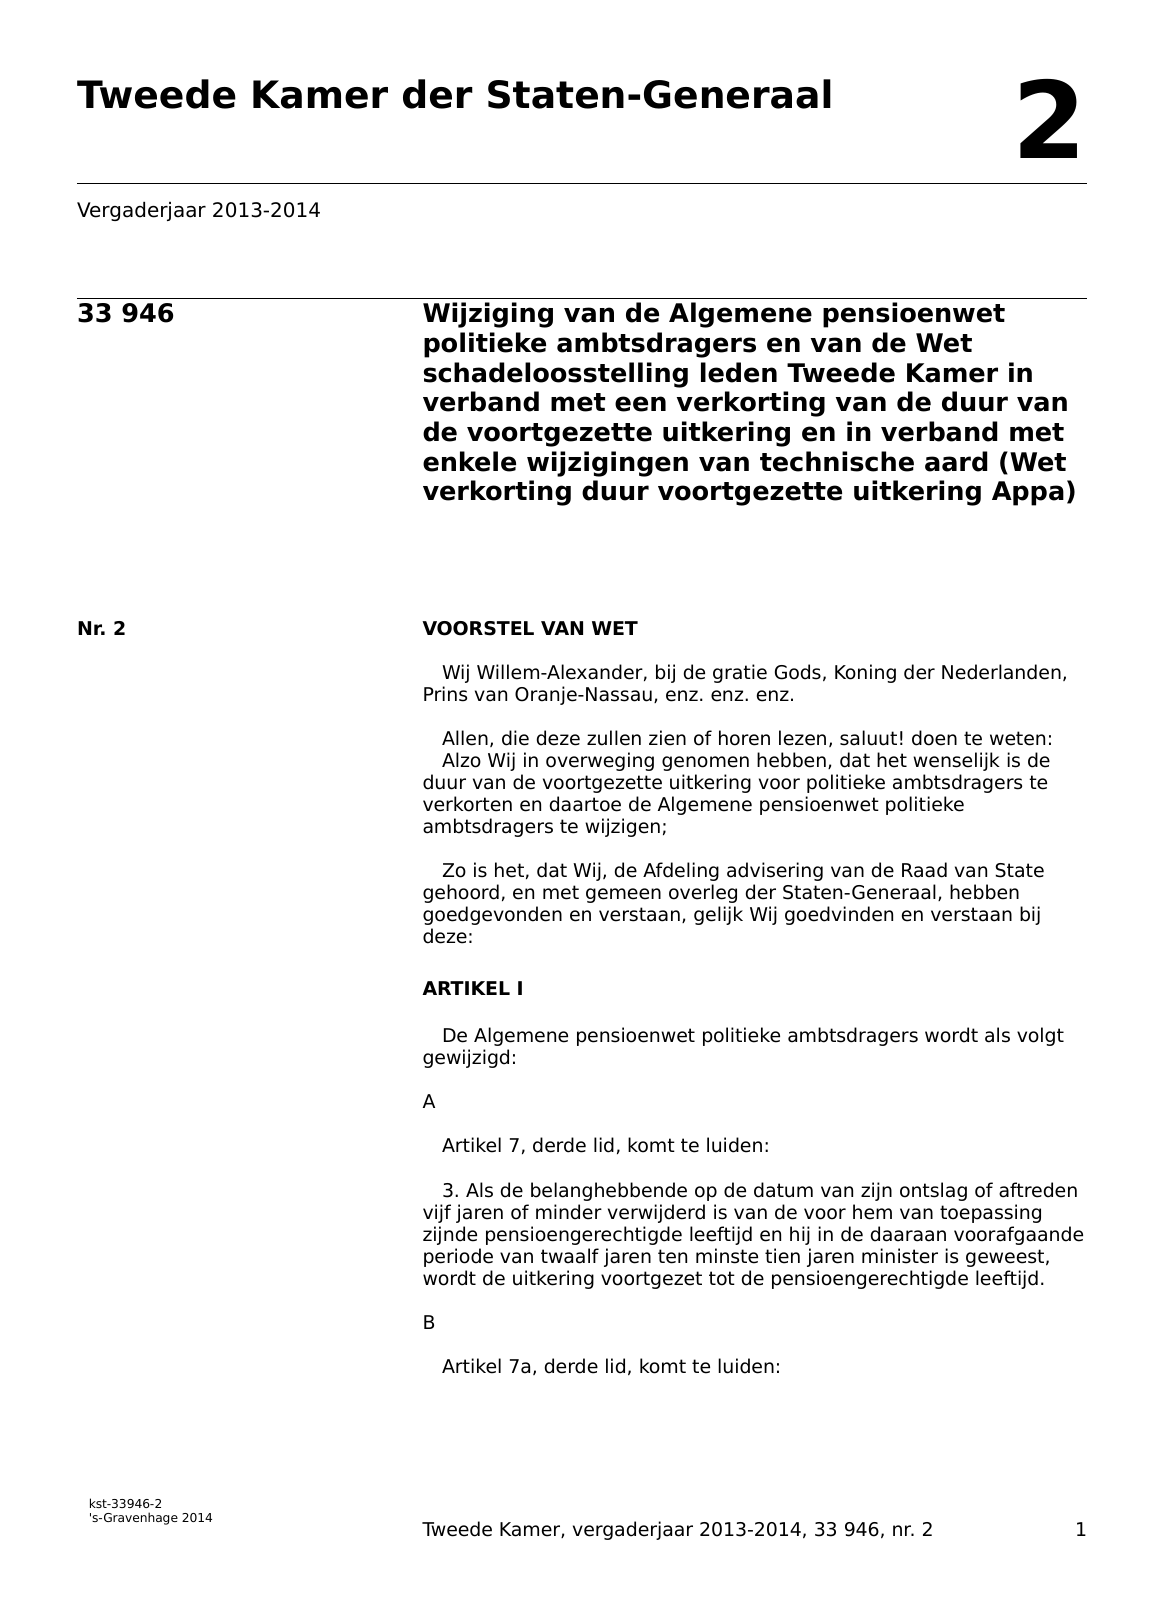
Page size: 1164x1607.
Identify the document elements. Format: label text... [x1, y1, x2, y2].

table_cell Vergaderjaar 2013-2014 [77, 184, 1087, 298]
table_header Tweede Kamer der Staten-Generaal [77, 59, 886, 183]
text kst-33946-2 [88, 1497, 323, 1511]
text Artikel 7, derde lid, komt te luiden: [422, 1135, 1087, 1157]
text A [422, 1091, 1087, 1113]
subtitle 33 946 Wijziging van de Algemene pensioenwet politieke ambtsdragers en van de Wet schadeloosstelling leden Tweede Kamer in verband met een verkorting van de duur van de voortgezette uitkering en in verband met enkele wijzigingen van technische aard (Wet verkorting duur voortgezette uitkering Appa) [77, 299, 1087, 507]
subtitle ARTIKEL I [422, 978, 1087, 1000]
text 3. Als de belanghebbende op de datum van zijn ontslag of aftreden vijf jaren of minder verwijderd is van de voor hem van toepassing zijnde pensioengerechtigde leeftijd en hij in de daaraan voorafgaande periode van twaalf jaren ten minste tien jaren minister is geweest, wordt de uitkering voortgezet tot de pensioengerechtigde leeftijd. [422, 1179, 1087, 1289]
text 's-Gravenhage 2014 [88, 1511, 323, 1525]
text Wij Willem-Alexander, bij de gratie Gods, Koning der Nederlanden, Prins van Oranje-Nassau, enz. enz. enz. [422, 662, 1087, 706]
subtitle Nr. 2 VOORSTEL VAN WET [77, 618, 1087, 640]
text Allen, die deze zullen zien of horen lezen, saluut! doen te weten: [422, 728, 1087, 750]
text Alzo Wij in overweging genomen hebben, dat het wenselijk is de duur van de voortgezette uitkering voor politieke ambtsdragers te verkorten en daartoe de Algemene pensioenwet politieke ambtsdragers te wijzigen; [422, 750, 1087, 838]
text B [422, 1312, 1087, 1334]
text De Algemene pensioenwet politieke ambtsdragers wordt als volgt gewijzigd: [422, 1025, 1087, 1069]
text Zo is het, dat Wij, de Afdeling advisering van de Raad van State gehoord, en met gemeen overleg der Staten-Generaal, hebben goedgevonden en verstaan, gelijk Wij goedvinden en verstaan bij deze: [422, 860, 1087, 948]
table_header 2 [886, 59, 1087, 183]
text Artikel 7a, derde lid, komt te luiden: [422, 1356, 1087, 1378]
